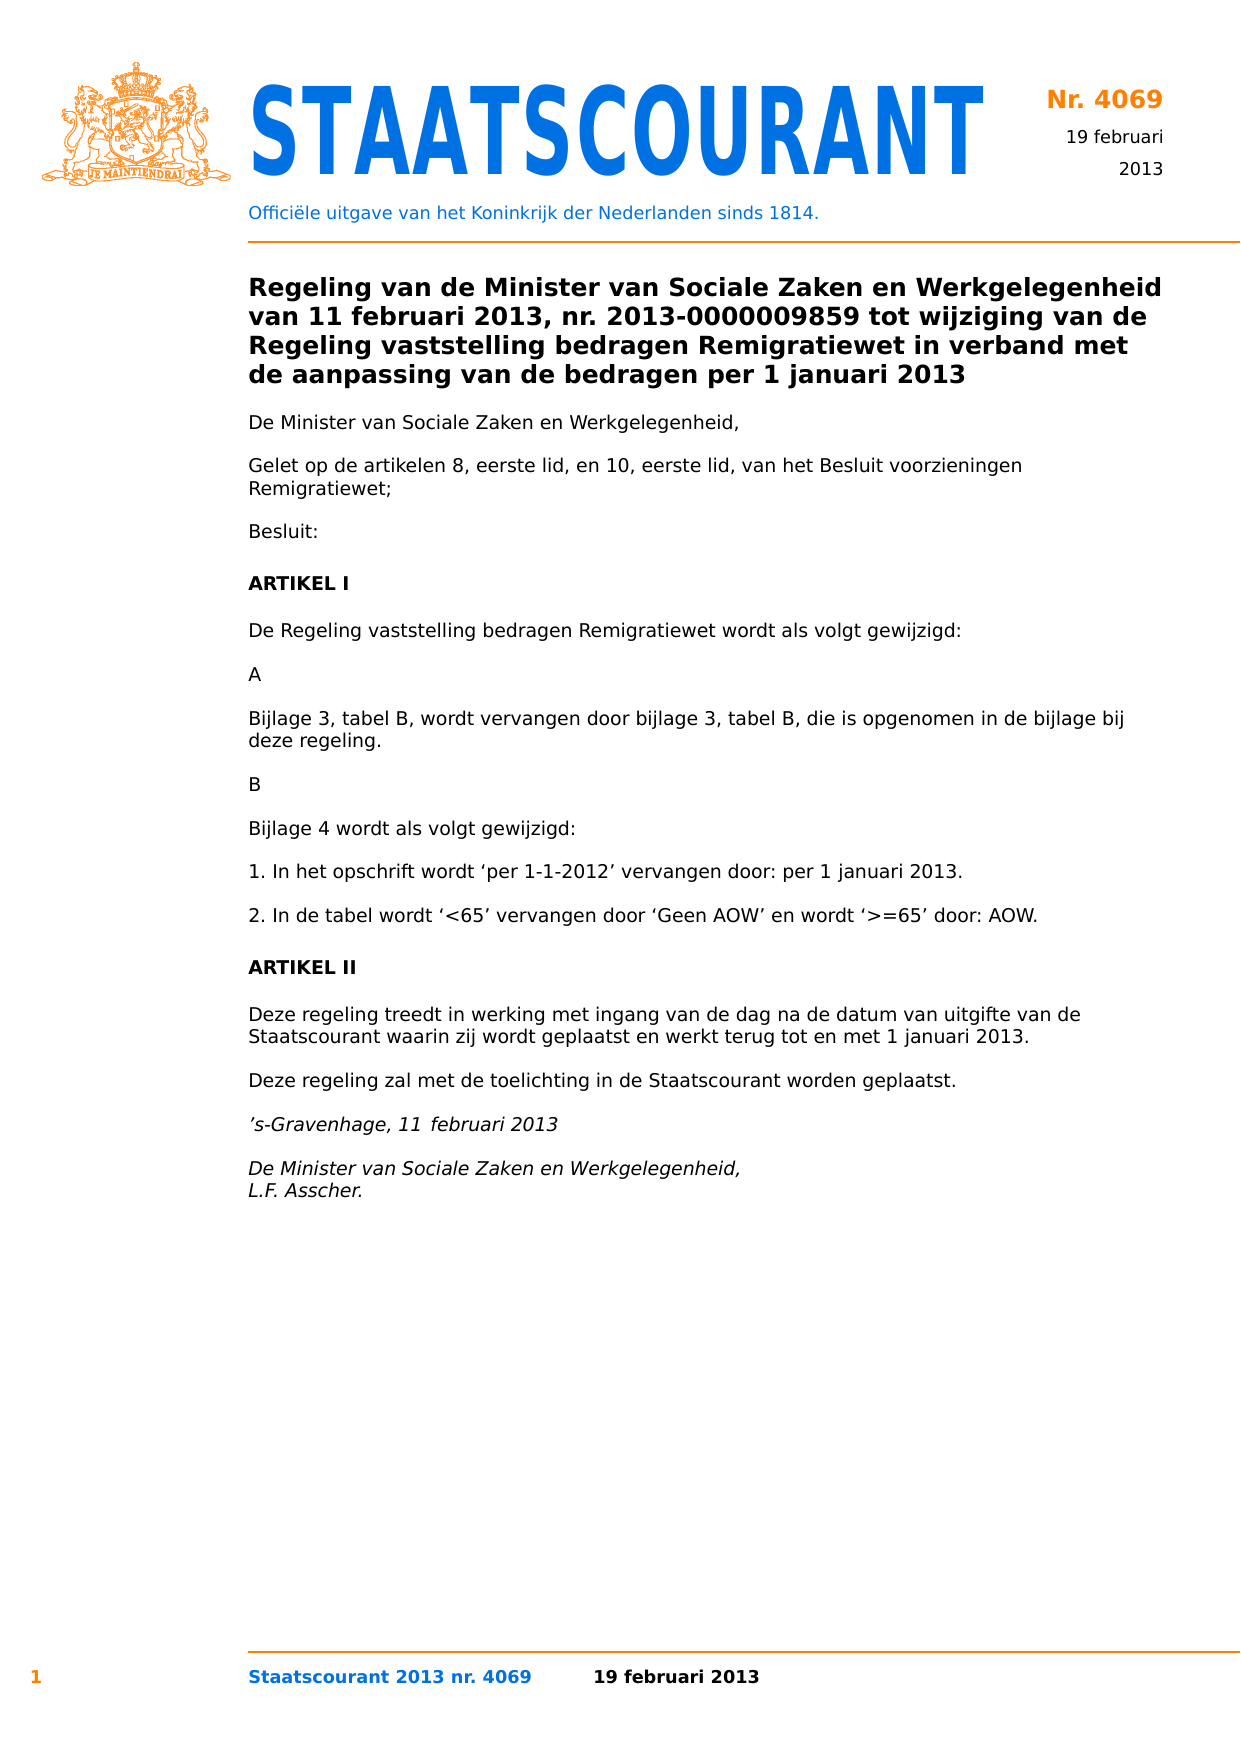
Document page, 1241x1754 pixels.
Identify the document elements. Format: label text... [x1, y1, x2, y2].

text Deze regeling treedt in werking met ingang van de dag na de datum van uitgifte van de Staatscourant waarin zij wordt geplaatst en werkt terug tot en met 1 januari 2013. [248, 1004, 1163, 1048]
text A [248, 664, 1163, 686]
subtitle ARTIKEL II [248, 957, 1163, 979]
subtitle ARTIKEL I [248, 573, 1163, 595]
text 1. In het opschrift wordt ‘per 1-1-2012’ vervangen door: per 1 januari 2013. [248, 861, 1163, 883]
subtitle Regeling van de Minister van Sociale Zaken en Werkgelegenheid van 11 februari 2013, nr. 2013-0000009859 tot wijziging van de Regeling vaststelling bedragen Remigratiewet in verband met de aanpassing van de bedragen per 1 januari 2013 [248, 273, 1163, 390]
text Bijlage 4 wordt als volgt gewijzigd: [248, 818, 1163, 839]
text ’s-Gravenhage, 11 februari 2013 [248, 1114, 1163, 1136]
table_cell Officiële uitgave van het Koninkrijk der Nederlanden sinds 1814. [248, 203, 1240, 241]
text De Minister van Sociale Zaken en Werkgelegenheid, L.F. Asscher. [248, 1158, 1163, 1202]
table_header STAATSCOURANT [248, 62, 998, 203]
table_header [25, 62, 248, 241]
text 2. In de tabel wordt ‘<65’ vervangen door ‘Geen AOW’ en wordt ‘>=65’ door: AOW. [248, 905, 1163, 927]
table_cell 19 februari [998, 121, 1240, 153]
text B [248, 774, 1163, 796]
text Deze regeling zal met de toelichting in de Staatscourant worden geplaatst. [248, 1070, 1163, 1092]
text De Regeling vaststelling bedragen Remigratiewet wordt als volgt gewijzigd: [248, 620, 1163, 642]
text De Minister van Sociale Zaken en Werkgelegenheid, [248, 412, 1163, 433]
table_header Nr. 4069 [998, 62, 1240, 121]
picture [41, 62, 231, 186]
table_cell 2013 [998, 153, 1240, 203]
text Gelet op de artikelen 8, eerste lid, en 10, eerste lid, van het Besluit voorzieningen Remigratiewet; [248, 455, 1163, 499]
text Bijlage 3, tabel B, wordt vervangen door bijlage 3, tabel B, die is opgenomen in de bijlage bij deze regeling. [248, 708, 1163, 752]
text Besluit: [248, 521, 1163, 543]
